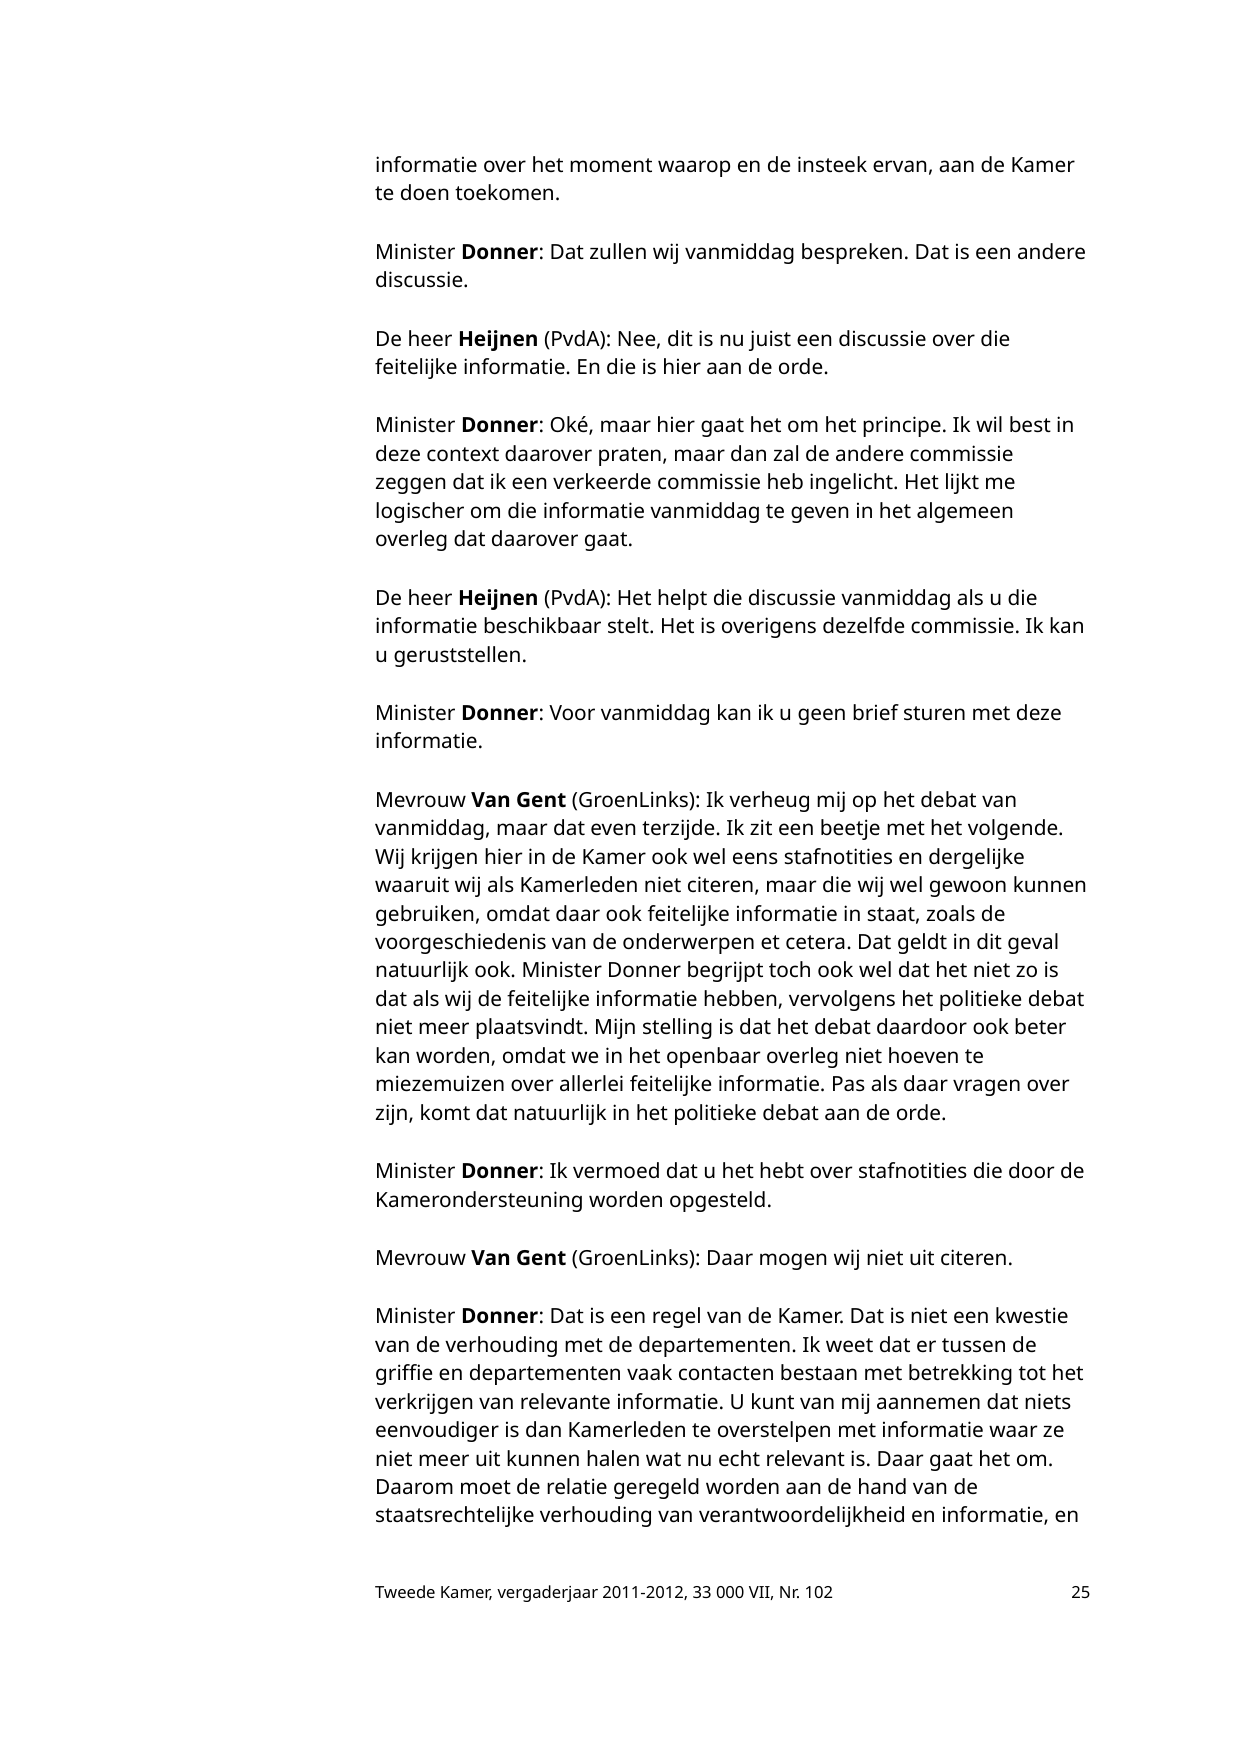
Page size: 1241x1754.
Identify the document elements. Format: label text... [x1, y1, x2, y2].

text Minister Donner: Ik vermoed dat u het hebt over stafnotities die door de Kamerondersteuning worden opgesteld. [375, 1156, 1090, 1213]
text De heer Heijnen (PvdA): Nee, dit is nu juist een discussie over die feitelijke informatie. En die is hier aan de orde. [375, 324, 1090, 381]
text informatie over het moment waarop en de insteek ervan, aan de Kamer te doen toekomen. [375, 150, 1090, 207]
text Minister Donner: Dat zullen wij vanmiddag bespreken. Dat is een andere discussie. [375, 237, 1090, 294]
text Minister Donner: Oké, maar hier gaat het om het principe. Ik wil best in deze context daarover praten, maar dan zal de andere commissie zeggen dat ik een verkeerde commissie heb ingelicht. Het lijkt me logischer om die informatie vanmiddag te geven in het algemeen overleg dat daarover gaat. [375, 411, 1090, 553]
text Mevrouw Van Gent (GroenLinks): Ik verheug mij op het debat van vanmiddag, maar dat even terzijde. Ik zit een beetje met het volgende. Wij krijgen hier in de Kamer ook wel eens stafnotities en dergelijke waaruit wij als Kamerleden niet citeren, maar die wij wel gewoon kunnen gebruiken, omdat daar ook feitelijke informatie in staat, zoals de voorgeschiedenis van de onderwerpen et cetera. Dat geldt in dit geval natuurlijk ook. Minister Donner begrijpt toch ook wel dat het niet zo is dat als wij de feitelijke informatie hebben, vervolgens het politieke debat niet meer plaatsvindt. Mijn stelling is dat het debat daardoor ook beter kan worden, omdat we in het openbaar overleg niet hoeven te miezemuizen over allerlei feitelijke informatie. Pas als daar vragen over zijn, komt dat natuurlijk in het politieke debat aan de orde. [375, 785, 1090, 1126]
text Minister Donner: Dat is een regel van de Kamer. Dat is niet een kwestie van de verhouding met de departementen. Ik weet dat er tussen de griffie en departementen vaak contacten bestaan met betrekking tot het verkrijgen van relevante informatie. U kunt van mij aannemen dat niets eenvoudiger is dan Kamerleden te overstelpen met informatie waar ze niet meer uit kunnen halen wat nu echt relevant is. Daar gaat het om. Daarom moet de relatie geregeld worden aan de hand van de staatsrechtelijke verhouding van verantwoordelijkheid en informatie, en [375, 1302, 1090, 1529]
text Mevrouw Van Gent (GroenLinks): Daar mogen wij niet uit citeren. [375, 1243, 1090, 1272]
text De heer Heijnen (PvdA): Het helpt die discussie vanmiddag als u die informatie beschikbaar stelt. Het is overigens dezelfde commissie. Ik kan u geruststellen. [375, 583, 1090, 668]
text Minister Donner: Voor vanmiddag kan ik u geen brief sturen met deze informatie. [375, 698, 1090, 755]
